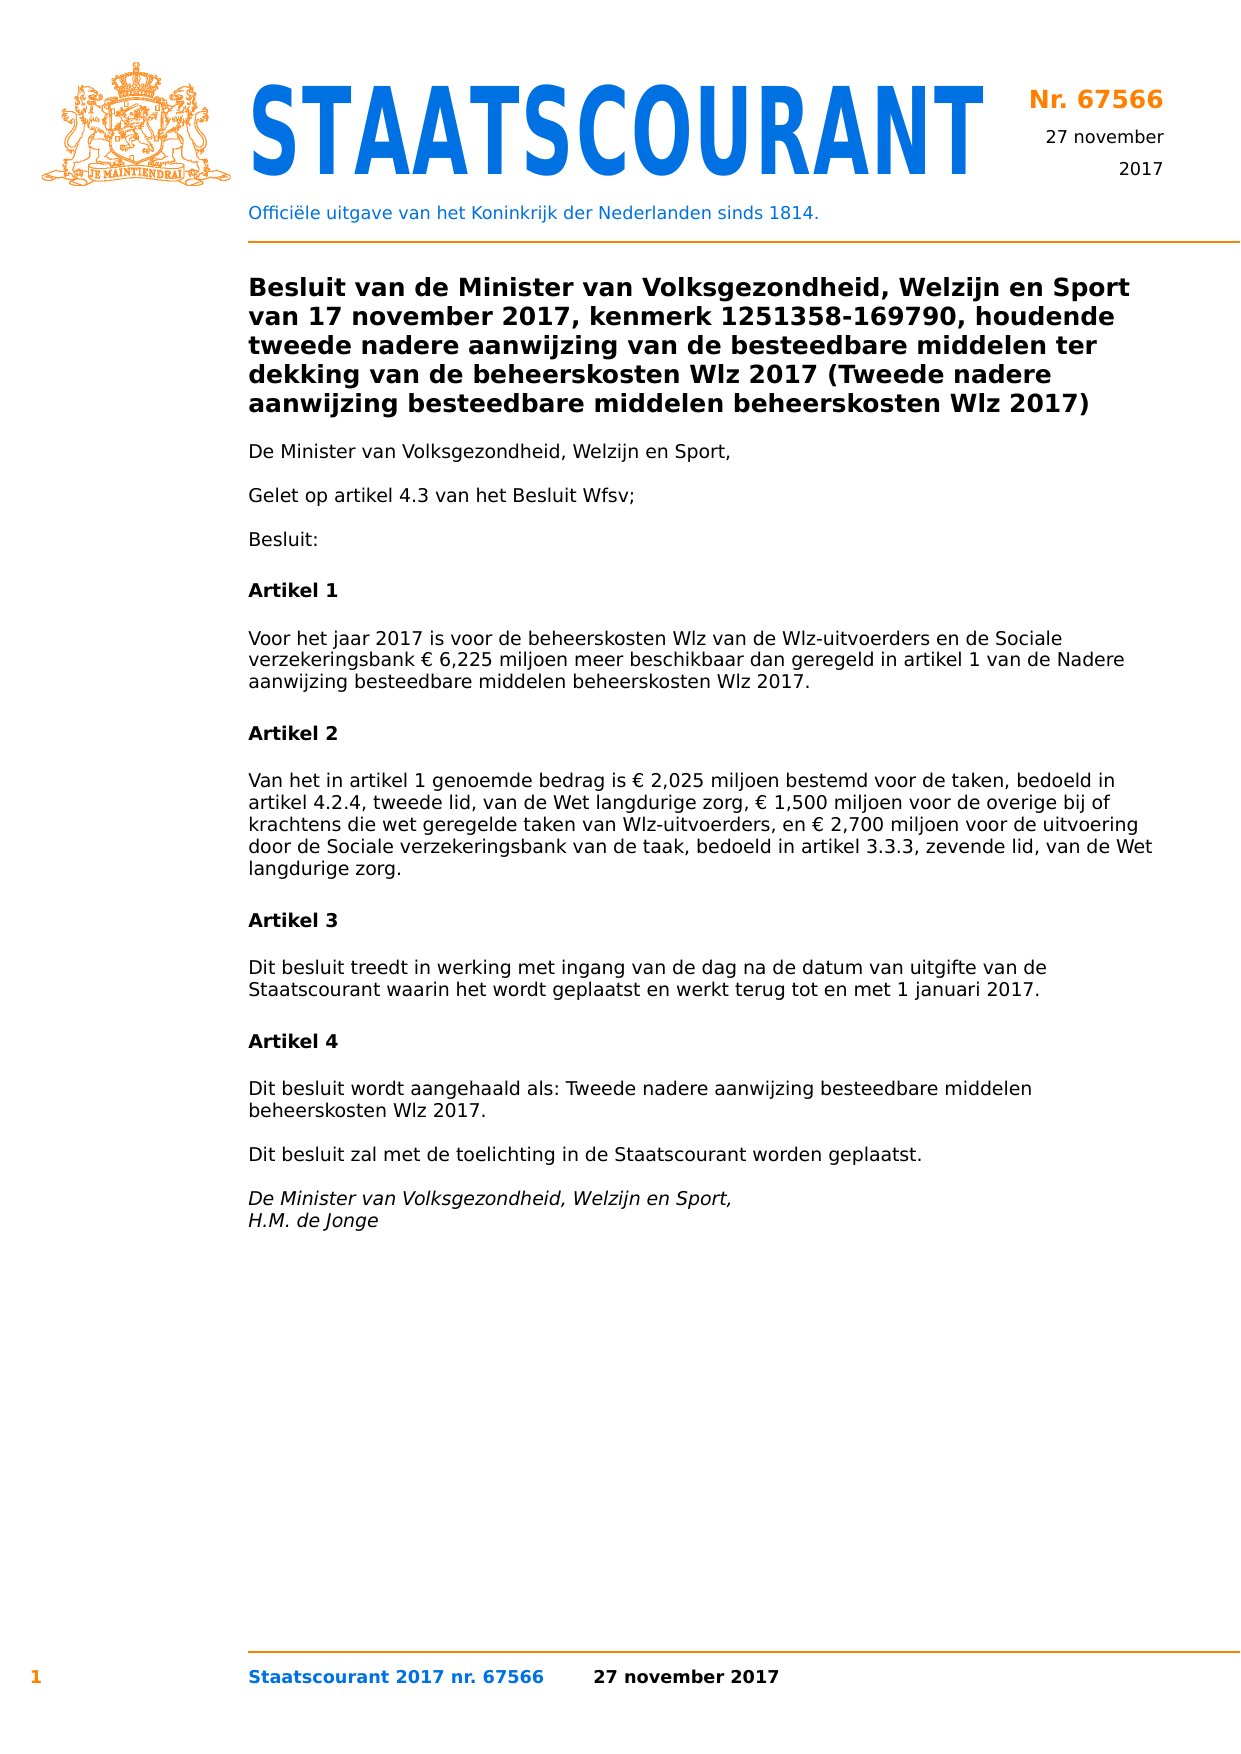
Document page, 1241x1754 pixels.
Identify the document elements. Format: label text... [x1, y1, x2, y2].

picture [41, 62, 231, 186]
subtitle Artikel 1 [248, 580, 1163, 602]
text Gelet op artikel 4.3 van het Besluit Wfsv; [248, 484, 1163, 507]
text Dit besluit zal met de toelichting in de Staatscourant worden geplaatst. [248, 1144, 1163, 1166]
text De Minister van Volksgezondheid, Welzijn en Sport, [248, 441, 1163, 463]
table_cell 27 november [998, 121, 1240, 153]
subtitle Besluit van de Minister van Volksgezondheid, Welzijn en Sport van 17 november 2017, kenmerk 1251358-169790, houdende tweede nadere aanwijzing van de besteedbare middelen ter dekking van de beheerskosten Wlz 2017 (Tweede nadere aanwijzing besteedbare middelen beheerskosten Wlz 2017) [248, 273, 1163, 419]
text Dit besluit treedt in werking met ingang van de dag na de datum van uitgifte van de Staatscourant waarin het wordt geplaatst en werkt terug tot en met 1 januari 2017. [248, 957, 1163, 1001]
table_header [25, 62, 248, 241]
table_header STAATSCOURANT [248, 62, 998, 203]
text Van het in artikel 1 genoemde bedrag is € 2,025 miljoen bestemd voor de taken, bedoeld in artikel 4.2.4, tweede lid, van de Wet langdurige zorg, € 1,500 miljoen voor de overige bij of krachtens die wet geregelde taken van Wlz-uitvoerders, en € 2,700 miljoen voor de uitvoering door de Sociale verzekeringsbank van de taak, bedoeld in artikel 3.3.3, zevende lid, van de Wet langdurige zorg. [248, 770, 1163, 880]
table_cell Officiële uitgave van het Koninkrijk der Nederlanden sinds 1814. [248, 203, 1240, 241]
text Dit besluit wordt aangehaald als: Tweede nadere aanwijzing besteedbare middelen beheerskosten Wlz 2017. [248, 1078, 1163, 1122]
subtitle Artikel 4 [248, 1031, 1163, 1053]
subtitle Artikel 3 [248, 910, 1163, 932]
text De Minister van Volksgezondheid, Welzijn en Sport, H.M. de Jonge [248, 1188, 1163, 1232]
subtitle Artikel 2 [248, 723, 1163, 745]
table_header Nr. 67566 [998, 62, 1240, 121]
table_cell 2017 [998, 153, 1240, 203]
text Voor het jaar 2017 is voor de beheerskosten Wlz van de Wlz-uitvoerders en de Sociale verzekeringsbank € 6,225 miljoen meer beschikbaar dan geregeld in artikel 1 van de Nadere aanwijzing besteedbare middelen beheerskosten Wlz 2017. [248, 627, 1163, 693]
text Besluit: [248, 528, 1163, 550]
